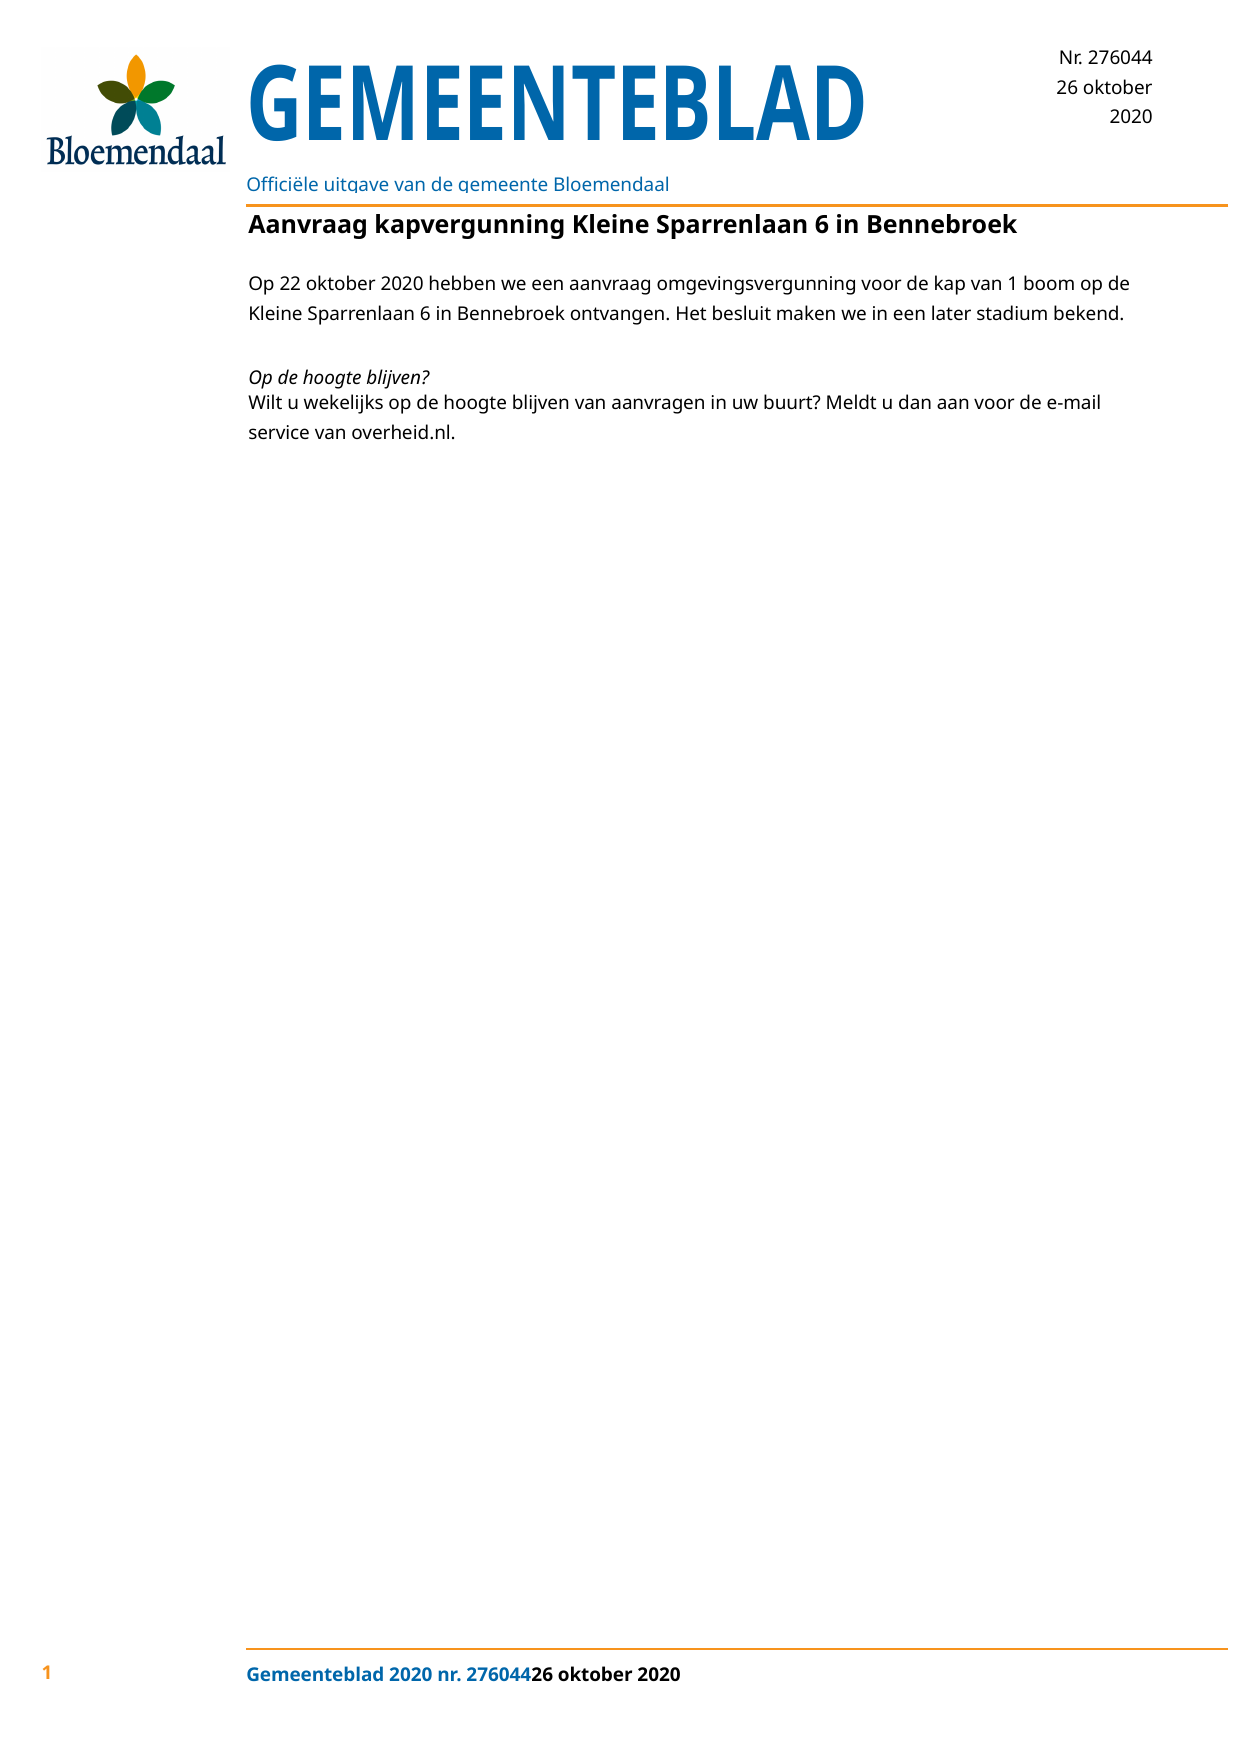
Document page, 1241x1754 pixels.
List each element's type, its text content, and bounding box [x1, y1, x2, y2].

picture [41, 47, 231, 172]
text Aanvraag kapvergunning Kleine Sparrenlaan 6 in Bennebroek [248, 207, 1152, 241]
text Op 22 oktober 2020 hebben we een aanvraag omgevingsvergunning voor de kap van 1 boom op de Kleine Sparrenlaan 6 in Bennebroek ontvangen. Het besluit maken we in een later stadium bekend. [248, 270, 1152, 326]
text Wilt u wekelijks op de hoogte blijven van aanvragen in uw buurt? Meldt u dan aan voor de e-mail service van overheid.nl. [248, 389, 1152, 445]
text Op de hoogte blijven? [248, 364, 1152, 389]
